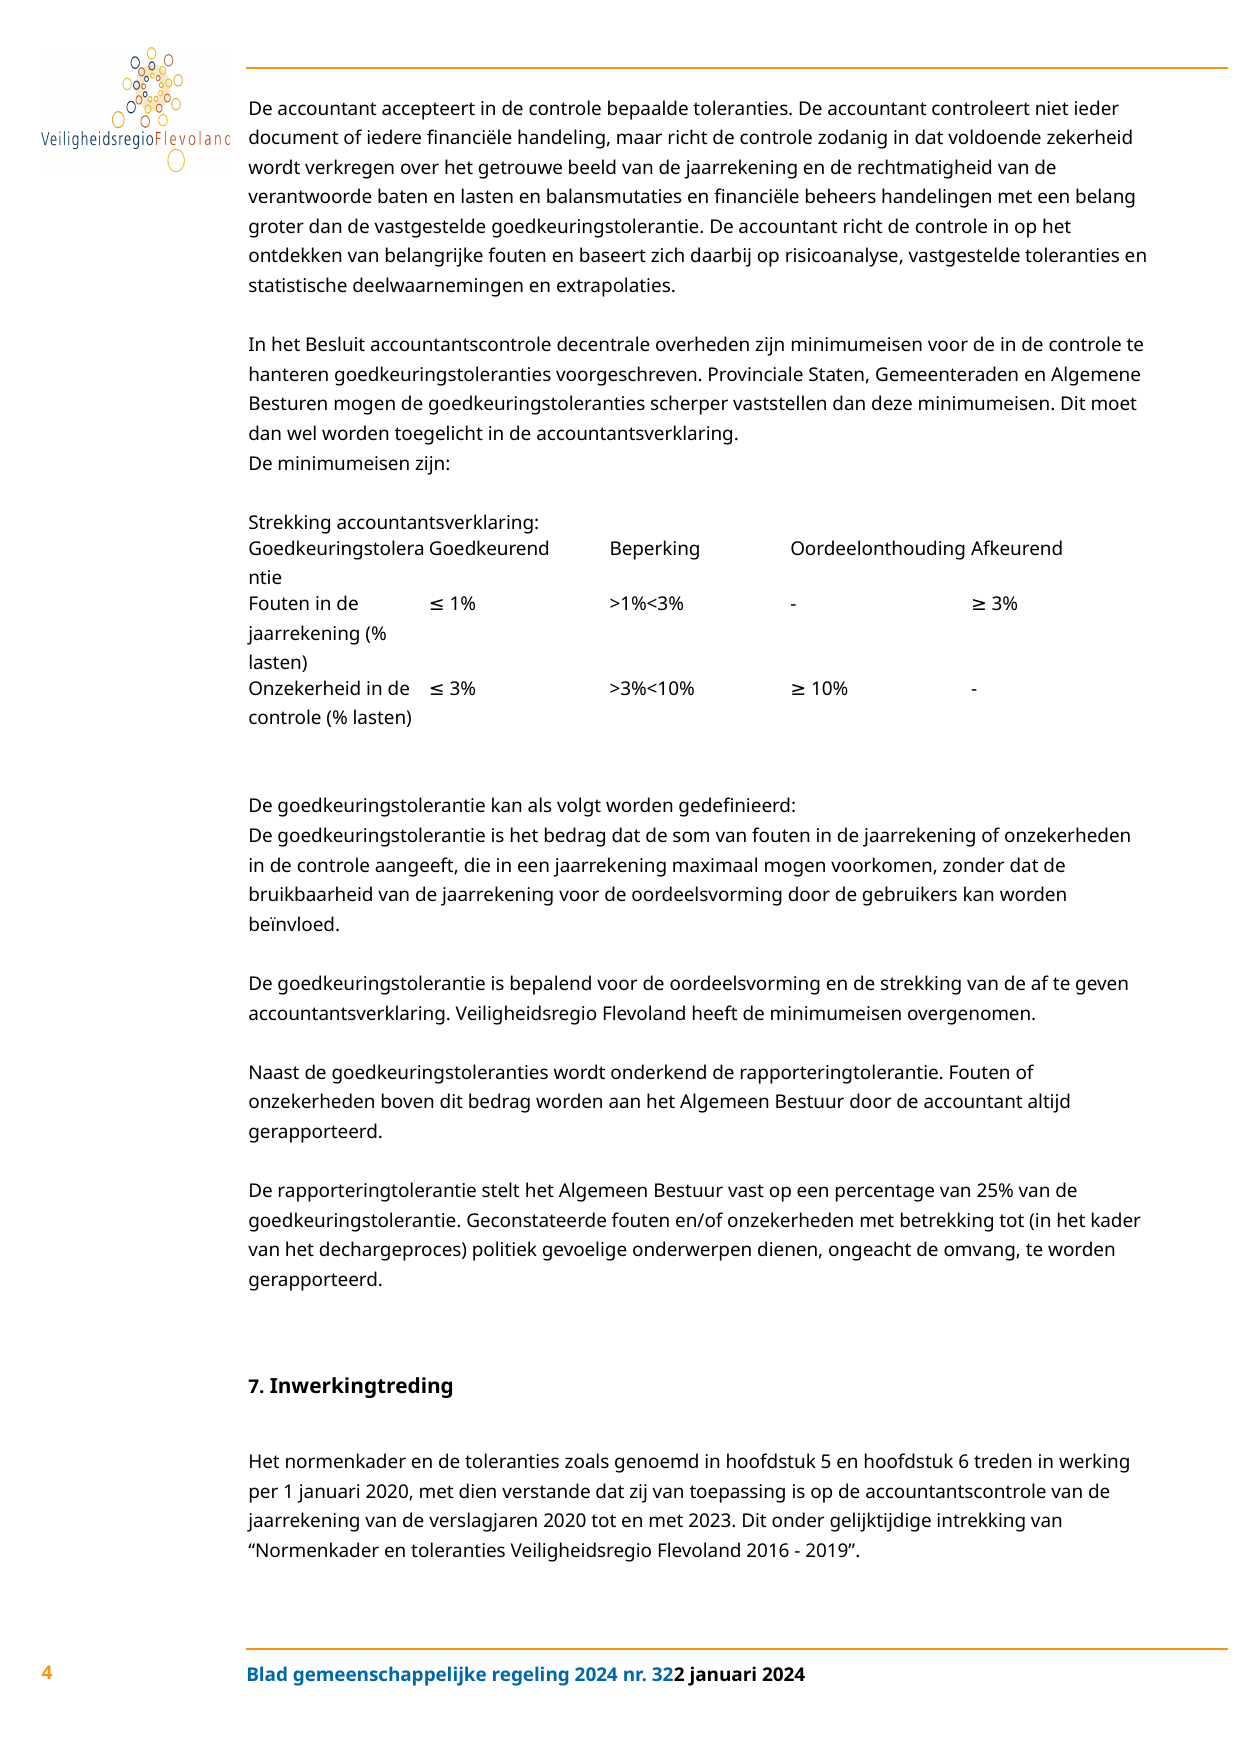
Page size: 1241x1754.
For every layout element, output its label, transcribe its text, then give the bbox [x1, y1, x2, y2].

table_cell Onzekerheid in de controle (% lasten) [248, 675, 429, 730]
text De accountant accepteert in de controle bepaalde toleranties. De accountant controleert niet ieder document of iedere financiële handeling, maar richt de controle zodanig in dat voldoende zekerheid wordt verkregen over het getrouwe beeld van de jaarrekening en de rechtmatigheid van de verantwoorde baten en lasten en balansmutaties en financiële beheers handelingen met een belang groter dan de vastgestelde goedkeuringstolerantie. De accountant richt de controle in op het ontdekken van belangrijke fouten en baseert zich daarbij op risicoanalyse, vastgestelde toleranties en statistische deelwaarnemingen en extrapolaties. [248, 95, 1152, 298]
text De goedkeuringstolerantie is het bedrag dat de som van fouten in de jaarrekening of onzekerheden in de controle aangeeft, die in een jaarrekening maximaal mogen voorkomen, zonder dat de bruikbaarheid van de jaarrekening voor de oordeelsvorming door de gebruikers kan worden beïnvloed. [248, 822, 1152, 937]
text 7. Inwerkingtreding [248, 1371, 1152, 1399]
table_cell Afkeurend [971, 535, 1152, 590]
table_header Strekking accountantsverklaring: [248, 509, 1152, 535]
table_cell - [790, 590, 971, 675]
table_cell ≤ 3% [429, 675, 609, 730]
text De goedkeuringstolerantie kan als volgt worden gedefinieerd: [248, 793, 1152, 818]
table_cell Beperking [609, 535, 790, 590]
text Naast de goedkeuringstoleranties wordt onderkend de rapporteringtolerantie. Fouten of onzekerheden boven dit bedrag worden aan het Algemeen Bestuur door de accountant altijd gerapporteerd. [248, 1059, 1152, 1144]
table_cell ≥ 10% [790, 675, 971, 730]
table_cell Goedkeurend [429, 535, 609, 590]
text De goedkeuringstolerantie is bepalend voor de oordeelsvorming en de strekking van de af te geven accountantsverklaring. Veiligheidsregio Flevoland heeft de minimumeisen overgenomen. [248, 970, 1152, 1026]
table_cell - [971, 675, 1152, 730]
text De minimumeisen zijn: [248, 450, 1152, 476]
table_cell ≥ 3% [971, 590, 1152, 675]
table_cell Fouten in de jaarrekening (% lasten) [248, 590, 429, 675]
picture [41, 47, 231, 172]
table_cell Oordeelonthouding [790, 535, 971, 590]
text goedkeuringstolerantie. Geconstateerde fouten en/of onzekerheden met betrekking tot (in het kader van het dechargeproces) politiek gevoelige onderwerpen dienen, ongeacht de omvang, te worden gerapporteerd. [248, 1207, 1152, 1292]
table_cell >1%<3% [609, 590, 790, 675]
table_cell ≤ 1% [429, 590, 609, 675]
text De rapporteringtolerantie stelt het Algemeen Bestuur vast op een percentage van 25% van de [248, 1177, 1152, 1203]
table_cell Goedkeuringstolerantie [248, 535, 429, 590]
text In het Besluit accountantscontrole decentrale overheden zijn minimumeisen voor de in de controle te hanteren goedkeuringstoleranties voorgeschreven. Provinciale Staten, Gemeenteraden en Algemene Besturen mogen de goedkeuringstoleranties scherper vaststellen dan deze minimumeisen. Dit moet dan wel worden toegelicht in de accountantsverklaring. [248, 331, 1152, 446]
table_cell >3%<10% [609, 675, 790, 730]
text Het normenkader en de toleranties zoals genoemd in hoofdstuk 5 en hoofdstuk 6 treden in werking per 1 januari 2020, met dien verstande dat zij van toepassing is op de accountantscontrole van de jaarrekening van de verslagjaren 2020 tot en met 2023. Dit onder gelijktijdige intrekking van “Normenkader en toleranties Veiligheidsregio Flevoland 2016 - 2019”. [248, 1448, 1152, 1563]
